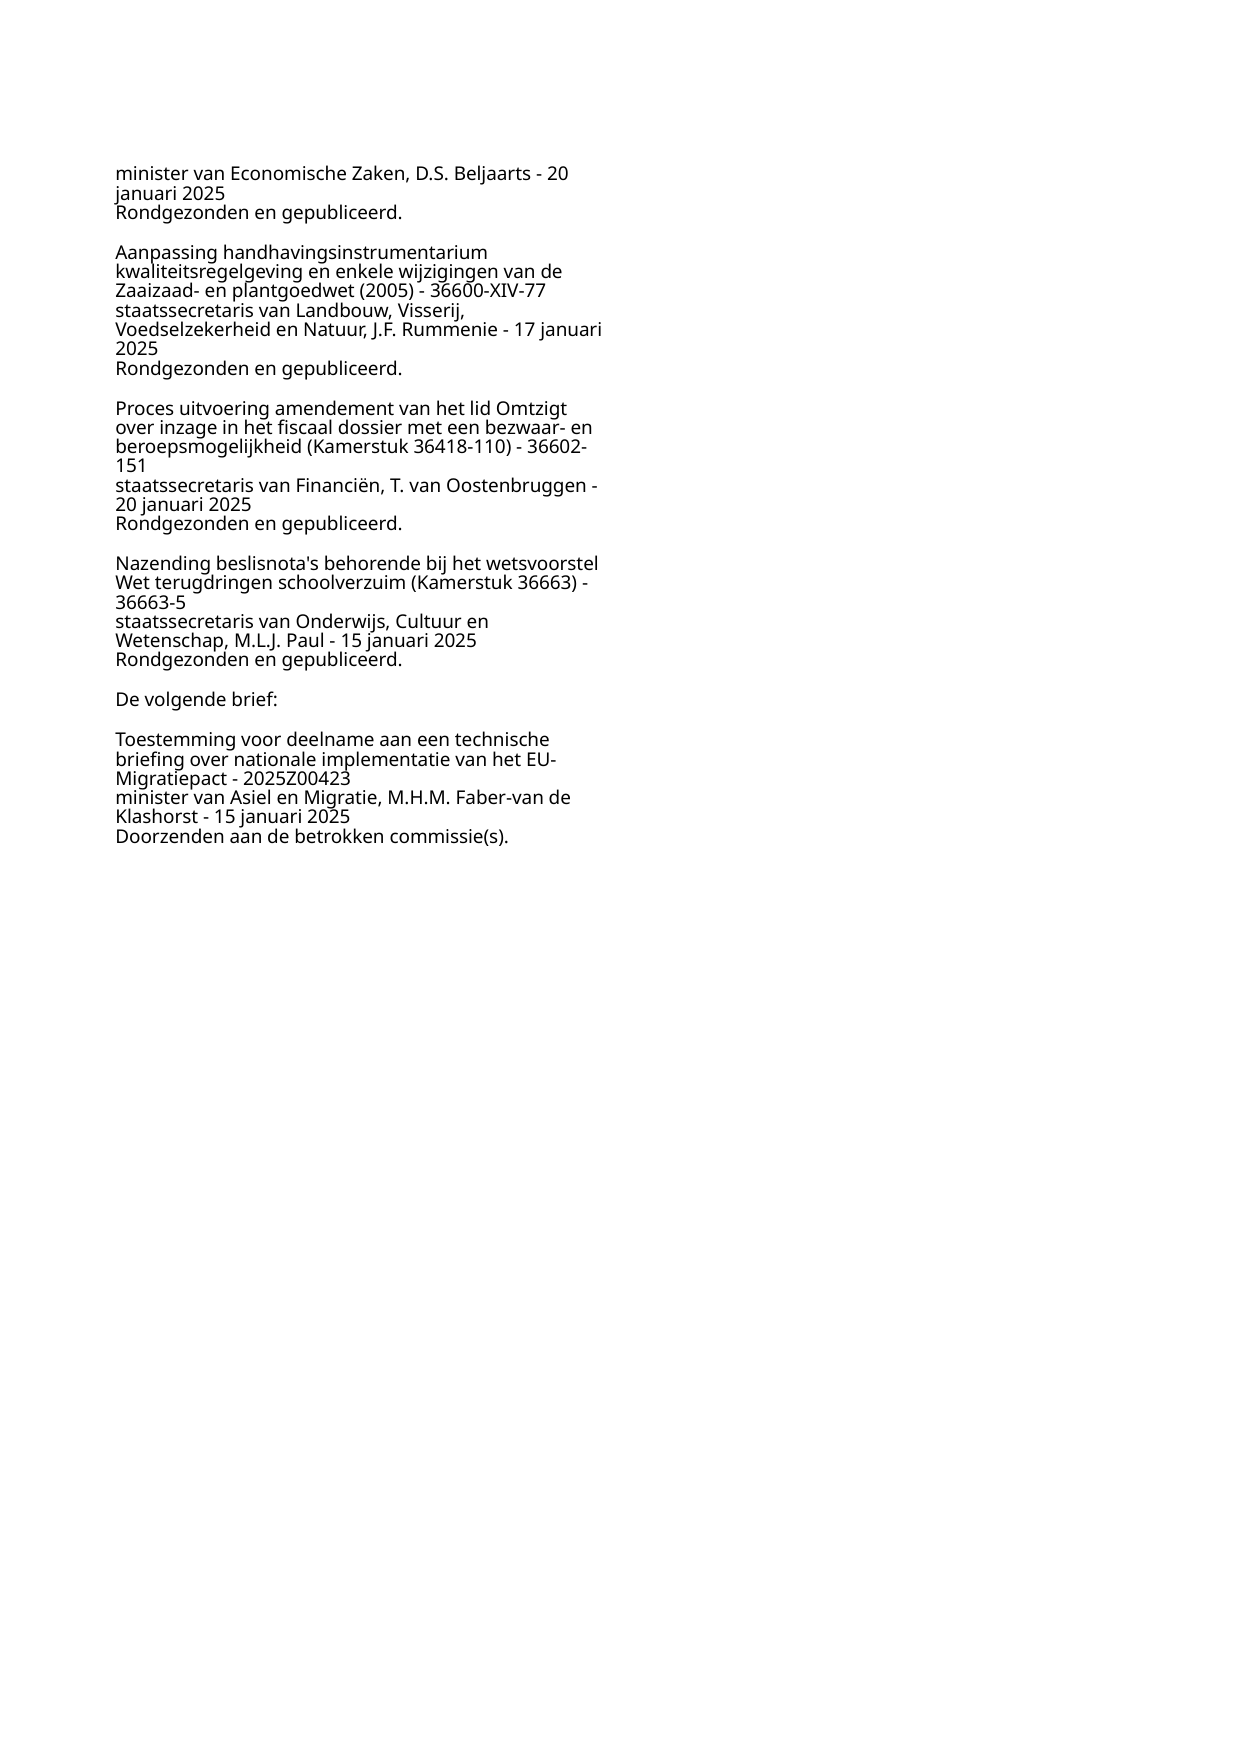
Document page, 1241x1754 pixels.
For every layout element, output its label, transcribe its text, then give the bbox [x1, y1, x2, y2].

text staatssecretaris van Financiën, T. van Oostenbruggen - 20 januari 2025 [115, 477, 605, 515]
text Rondgezonden en gepubliceerd. [115, 651, 605, 671]
text De volgende brief: [115, 691, 605, 711]
text staatssecretaris van Onderwijs, Cultuur en Wetenschap, M.L.J. Paul - 15 januari 2025 [115, 613, 605, 651]
text Rondgezonden en gepubliceerd. [115, 204, 605, 223]
text Proces uitvoering amendement van het lid Omtzigt over inzage in het fiscaal dossier met een bezwaar- en beroepsmogelijkheid (Kamerstuk 36418-110) - 36602-151 [115, 399, 605, 477]
text Doorzenden aan de betrokken commissie(s). [115, 828, 605, 847]
text staatssecretaris van Landbouw, Visserij, Voedselzekerheid en Natuur, J.F. Rummenie - 17 januari 2025 [115, 302, 605, 359]
text Aanpassing handhavingsinstrumentarium kwaliteitsregelgeving en enkele wijzigingen van de Zaaizaad- en plantgoedwet (2005) - 36600-XIV-77 [115, 244, 605, 302]
text Rondgezonden en gepubliceerd. [115, 515, 605, 534]
text Toestemming voor deelname aan een technische briefing over nationale implementatie van het EU-Migratiepact - 2025Z00423 [115, 731, 605, 789]
text Nazending beslisnota's behorende bij het wetsvoorstel Wet terugdringen schoolverzuim (Kamerstuk 36663) - 36663-5 [115, 555, 605, 613]
text minister van Economische Zaken, D.S. Beljaarts - 20 januari 2025 [115, 165, 605, 204]
text Rondgezonden en gepubliceerd. [115, 359, 605, 379]
text minister van Asiel en Migratie, M.H.M. Faber-van de Klashorst - 15 januari 2025 [115, 789, 605, 828]
